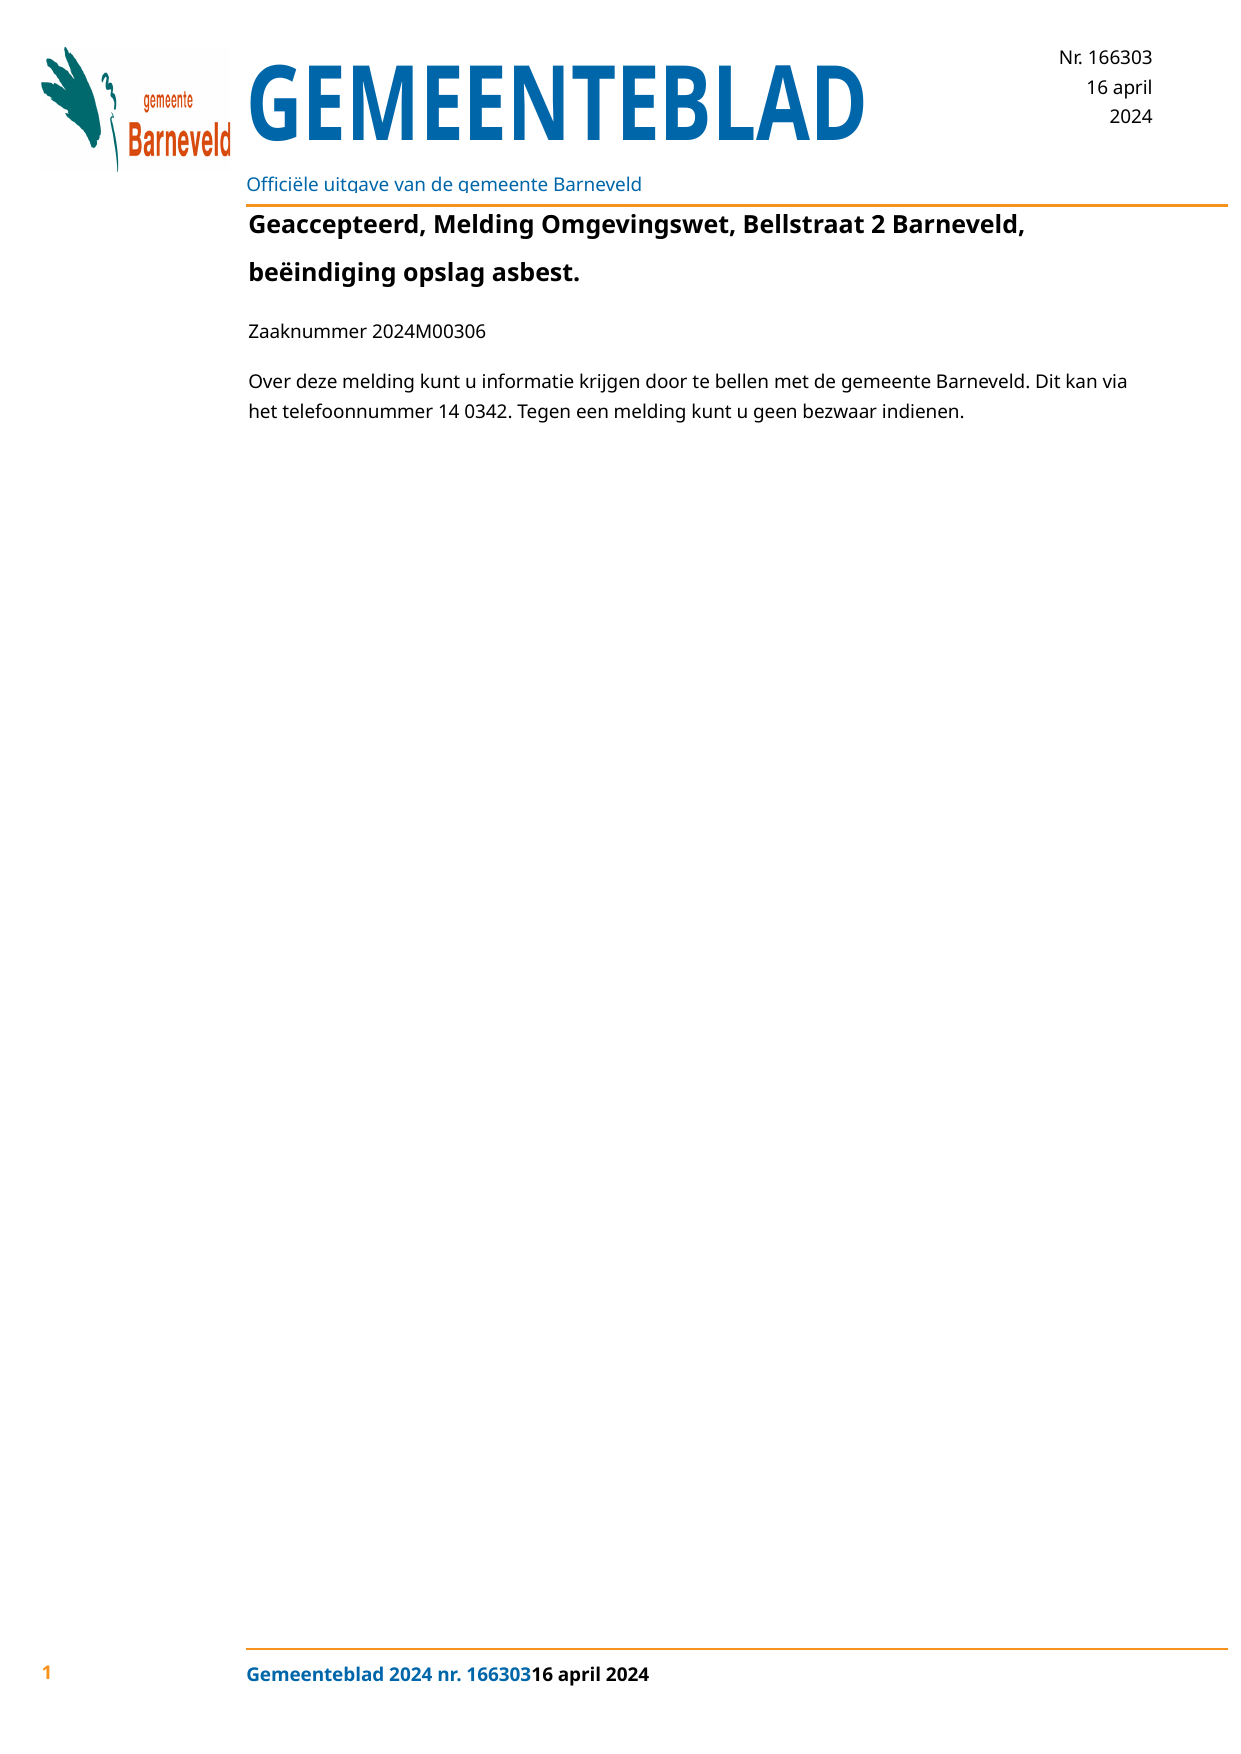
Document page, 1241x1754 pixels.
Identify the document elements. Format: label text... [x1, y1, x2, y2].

picture [41, 47, 231, 172]
text Over deze melding kunt u informatie krijgen door te bellen met de gemeente Barneveld. Dit kan via het telefoonnummer 14 0342. Tegen een melding kunt u geen bezwaar indienen. [248, 368, 1152, 424]
text Zaaknummer 2024M00306 [248, 318, 1152, 344]
text Geaccepteerd, Melding Omgevingswet, Bellstraat 2 Barneveld, beëindiging opslag asbest. [248, 207, 1152, 288]
